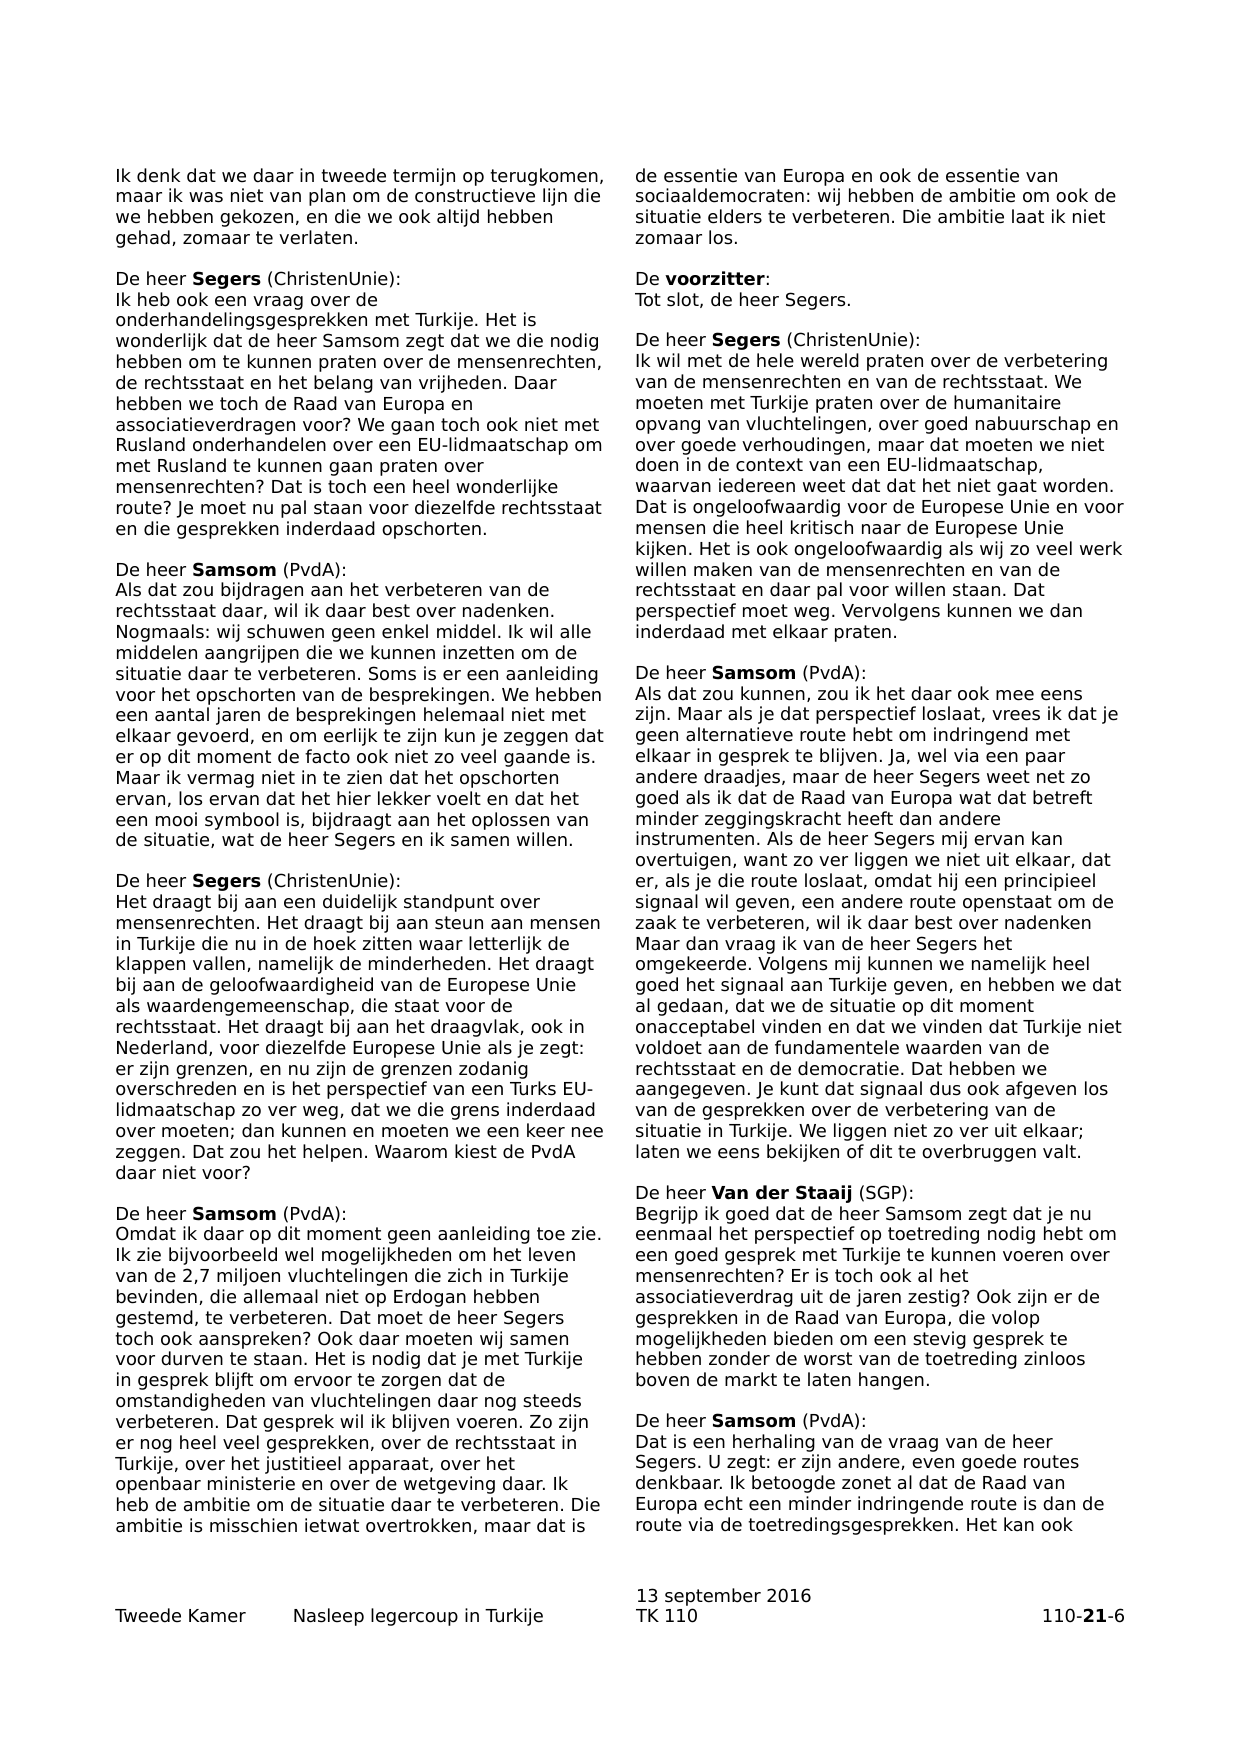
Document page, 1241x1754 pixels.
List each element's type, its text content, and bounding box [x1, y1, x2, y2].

text Ik wil met de hele wereld praten over de verbetering van de mensenrechten en van de rechtsstaat. We moeten met Turkije praten over de humanitaire opvang van vluchtelingen, over goed nabuurschap en over goede verhoudingen, maar dat moeten we niet doen in de context van een EU-lidmaatschap, waarvan iedereen weet dat dat het niet gaat worden. Dat is ongeloofwaardig voor de Europese Unie en voor mensen die heel kritisch naar de Europese Unie kijken. Het is ook ongeloofwaardig als wij zo veel werk willen maken van de mensenrechten en van de rechtsstaat en daar pal voor willen staan. Dat perspectief moet weg. Vervolgens kunnen we dan inderdaad met elkaar praten. [635, 351, 1125, 643]
text De heer Segers (ChristenUnie): [635, 330, 1125, 351]
text Als dat zou kunnen, zou ik het daar ook mee eens zijn. Maar als je dat perspectief loslaat, vrees ik dat je geen alternatieve route hebt om indringend met elkaar in gesprek te blijven. Ja, wel via een paar andere draadjes, maar de heer Segers weet net zo goed als ik dat de Raad van Europa wat dat betreft minder zeggingskracht heeft dan andere instrumenten. Als de heer Segers mij ervan kan overtuigen, want zo ver liggen we niet uit elkaar, dat er, als je die route loslaat, omdat hij een principieel signaal wil geven, een andere route openstaat om de zaak te verbeteren, wil ik daar best over nadenken Maar dan vraag ik van de heer Segers het omgekeerde. Volgens mij kunnen we namelijk heel goed het signaal aan Turkije geven, en hebben we dat al gedaan, dat we de situatie op dit moment onacceptabel vinden en dat we vinden dat Turkije niet voldoet aan de fundamentele waarden van de rechtsstaat en de democratie. Dat hebben we aangegeven. Je kunt dat signaal dus ook afgeven los van de gesprekken over de verbetering van de situatie in Turkije. We liggen niet zo ver uit elkaar; laten we eens bekijken of dit te overbruggen valt. [635, 683, 1125, 1162]
text De heer Van der Staaij (SGP): [635, 1182, 1125, 1203]
text Het draagt bij aan een duidelijk standpunt over mensenrechten. Het draagt bij aan steun aan mensen in Turkije die nu in de hoek zitten waar letterlijk de klappen vallen, namelijk de minderheden. Het draagt bij aan de geloofwaardigheid van de Europese Unie als waardengemeenschap, die staat voor de rechtsstaat. Het draagt bij aan het draagvlak, ook in Nederland, voor diezelfde Europese Unie als je zegt: er zijn grenzen, en nu zijn de grenzen zodanig overschreden en is het perspectief van een Turks EU-lidmaatschap zo ver weg, dat we die grens inderdaad over moeten; dan kunnen en moeten we een keer nee zeggen. Dat zou het helpen. Waarom kiest de PvdA daar niet voor? [115, 892, 605, 1183]
text De heer Samsom (PvdA): [115, 1203, 605, 1224]
text Omdat ik daar op dit moment geen aanleiding toe zie. Ik zie bijvoorbeeld wel mogelijkheden om het leven van de 2,7 miljoen vluchtelingen die zich in Turkije bevinden, die allemaal niet op Erdogan hebben gestemd, te verbeteren. Dat moet de heer Segers toch ook aanspreken? Ook daar moeten wij samen voor durven te staan. Het is nodig dat je met Turkije in gesprek blijft om ervoor te zorgen dat de omstandigheden van vluchtelingen daar nog steeds verbeteren. Dat gesprek wil ik blijven voeren. Zo zijn er nog heel veel gesprekken, over de rechtsstaat in Turkije, over het justitieel apparaat, over het openbaar ministerie en over de wetgeving daar. Ik heb de ambitie om de situatie daar te verbeteren. Die ambitie is misschien ietwat overtrokken, maar dat is [115, 1224, 605, 1537]
text Begrijp ik goed dat de heer Samsom zegt dat je nu eenmaal het perspectief op toetreding nodig hebt om een goed gesprek met Turkije te kunnen voeren over mensenrechten? Er is toch ook al het associatieverdrag uit de jaren zestig? Ook zijn er de gesprekken in de Raad van Europa, die volop mogelijkheden bieden om een stevig gesprek te hebben zonder de worst van de toetreding zinloos boven de markt te laten hangen. [635, 1203, 1125, 1391]
text De heer Samsom (PvdA): [635, 663, 1125, 683]
text De heer Segers (ChristenUnie): [115, 871, 605, 892]
text Ik denk dat we daar in tweede termijn op terugkomen, maar ik was niet van plan om de constructieve lijn die we hebben gekozen, en die we ook altijd hebben gehad, zomaar te verlaten. [115, 165, 605, 249]
text Als dat zou bijdragen aan het verbeteren van de rechtsstaat daar, wil ik daar best over nadenken. Nogmaals: wij schuwen geen enkel middel. Ik wil alle middelen aangrijpen die we kunnen inzetten om de situatie daar te verbeteren. Soms is er een aanleiding voor het opschorten van de besprekingen. We hebben een aantal jaren de besprekingen helemaal niet met elkaar gevoerd, en om eerlijk te zijn kun je zeggen dat er op dit moment de facto ook niet zo veel gaande is. Maar ik vermag niet in te zien dat het opschorten ervan, los ervan dat het hier lekker voelt en dat het een mooi symbool is, bijdraagt aan het oplossen van de situatie, wat de heer Segers en ik samen willen. [115, 580, 605, 851]
text Tot slot, de heer Segers. [635, 289, 1125, 310]
text De heer Segers (ChristenUnie): [115, 269, 605, 289]
text de essentie van Europa en ook de essentie van sociaaldemocraten: wij hebben de ambitie om ook de situatie elders te verbeteren. Die ambitie laat ik niet zomaar los. [635, 165, 1125, 249]
text De voorzitter: [635, 269, 1125, 289]
text Dat is een herhaling van de vraag van de heer Segers. U zegt: er zijn andere, even goede routes denkbaar. Ik betoogde zonet al dat de Raad van Europa echt een minder indringende route is dan de route via de toetredingsgesprekken. Het kan ook [635, 1431, 1125, 1536]
text De heer Samsom (PvdA): [635, 1411, 1125, 1431]
text De heer Samsom (PvdA): [115, 559, 605, 580]
text Ik heb ook een vraag over de onderhandelingsgesprekken met Turkije. Het is wonderlijk dat de heer Samsom zegt dat we die nodig hebben om te kunnen praten over de mensenrechten, de rechtsstaat en het belang van vrijheden. Daar hebben we toch de Raad van Europa en associatieverdragen voor? We gaan toch ook niet met Rusland onderhandelen over een EU-lidmaatschap om met Rusland te kunnen gaan praten over mensenrechten? Dat is toch een heel wonderlijke route? Je moet nu pal staan voor diezelfde rechtsstaat en die gesprekken inderdaad opschorten. [115, 289, 605, 539]
